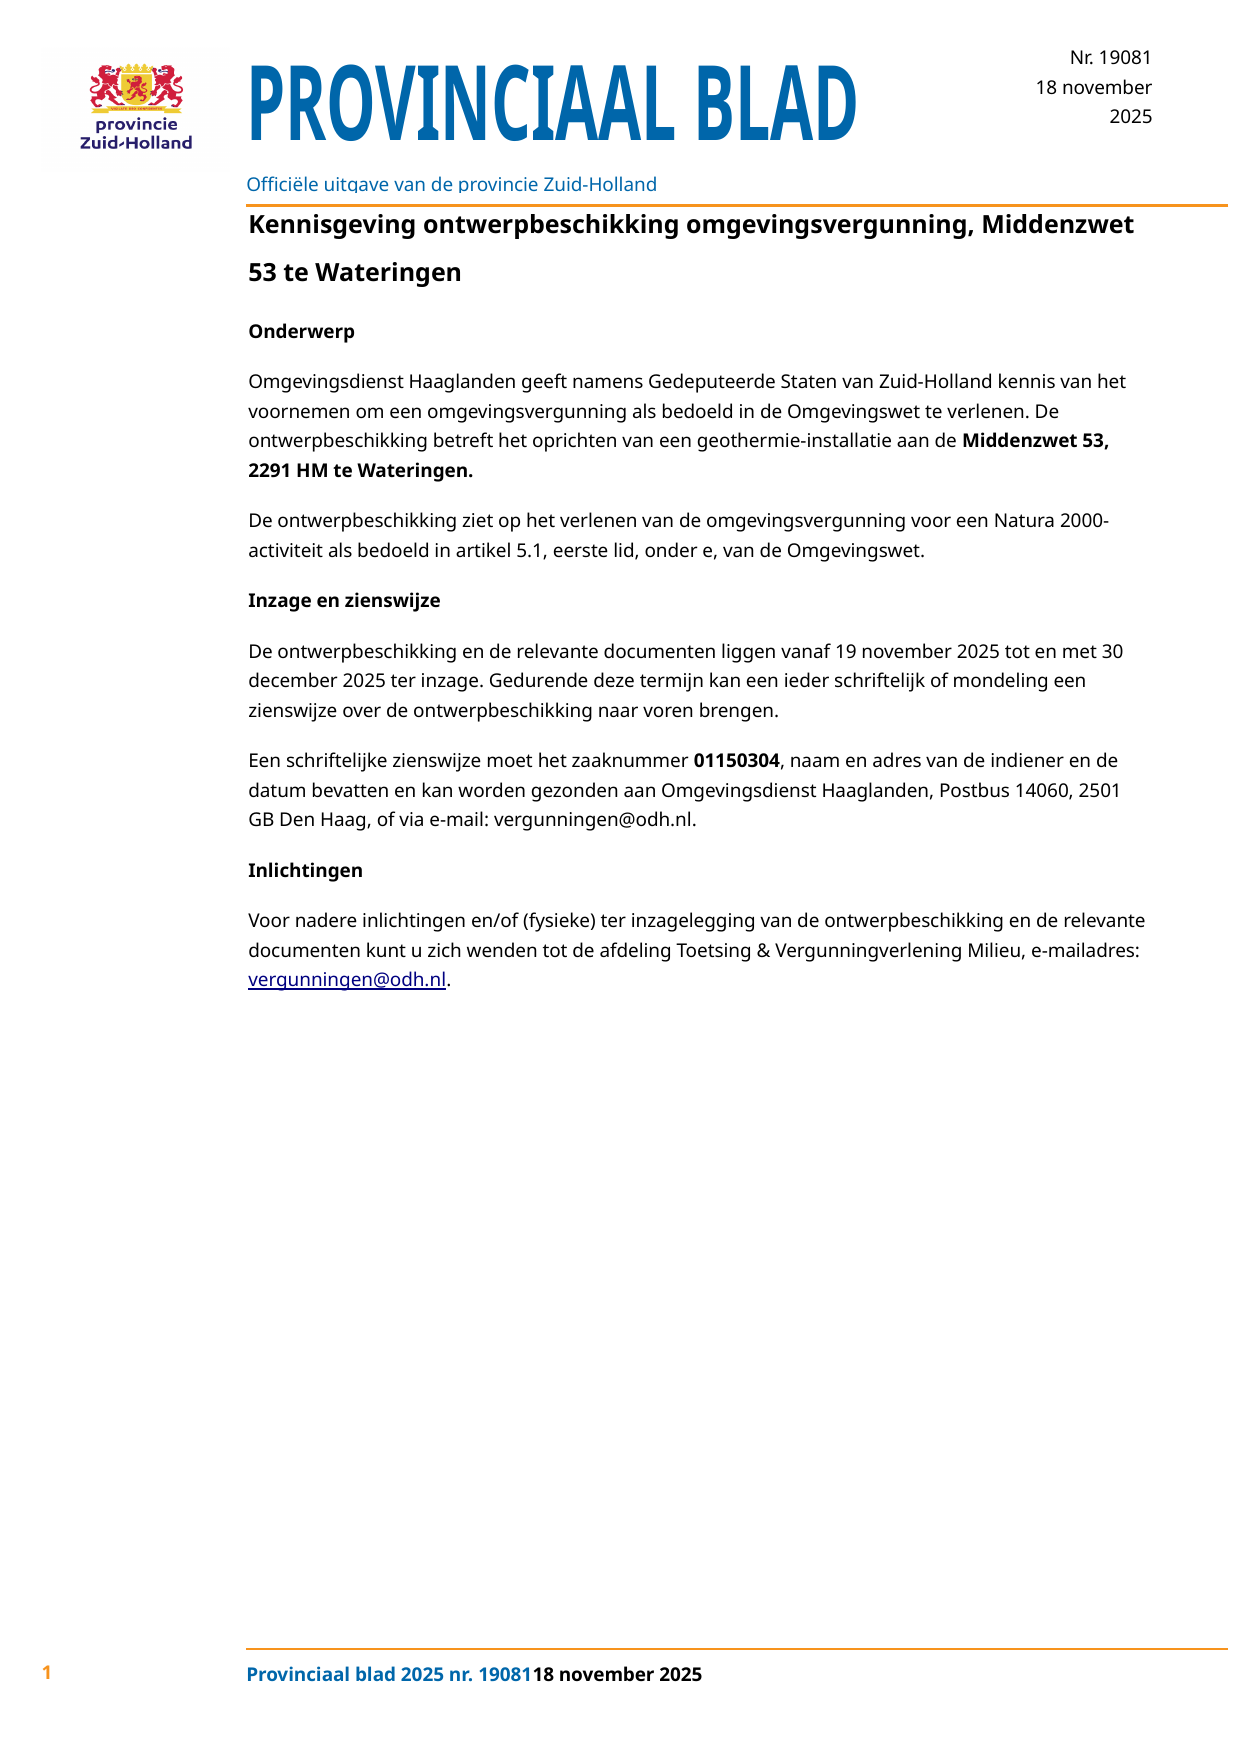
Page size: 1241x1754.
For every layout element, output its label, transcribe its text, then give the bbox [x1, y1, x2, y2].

text Onderwerp [248, 318, 1152, 344]
text De ontwerpbeschikking en de relevante documenten liggen vanaf 19 november 2025 tot en met 30 december 2025 ter inzage. Gedurende deze termijn kan een ieder schriftelijk of mondeling een zienswijze over de ontwerpbeschikking naar voren brengen. [248, 638, 1152, 723]
text Omgevingsdienst Haaglanden geeft namens Gedeputeerde Staten van Zuid-Holland kennis van het voornemen om een omgevingsvergunning als bedoeld in de Omgevingswet te verlenen. De ontwerpbeschikking betreft het oprichten van een geothermie-installatie aan de Middenzwet 53, 2291 HM te Wateringen. [248, 368, 1152, 483]
text Inzage en zienswijze [248, 587, 1152, 613]
text Een schriftelijke zienswijze moet het zaaknummer 01150304, naam en adres van de indiener en de datum bevatten en kan worden gezonden aan Omgevingsdienst Haaglanden, Postbus 14060, 2501 GB Den Haag, of via e-mail: vergunningen@odh.nl. [248, 747, 1152, 832]
picture [41, 47, 231, 172]
text Voor nadere inlichtingen en/of (fysieke) ter inzagelegging van de ontwerpbeschikking en de relevante documenten kunt u zich wenden tot de afdeling Toetsing & Vergunningverlening Milieu, e-mailadres: vergunningen@odh.nl. [248, 907, 1152, 992]
text Kennisgeving ontwerpbeschikking omgevingsvergunning, Middenzwet 53 te Wateringen [248, 207, 1152, 288]
text De ontwerpbeschikking ziet op het verlenen van de omgevingsvergunning voor een Natura 2000-activiteit als bedoeld in artikel 5.1, eerste lid, onder e, van de Omgevingswet. [248, 507, 1152, 563]
text Inlichtingen [248, 857, 1152, 883]
